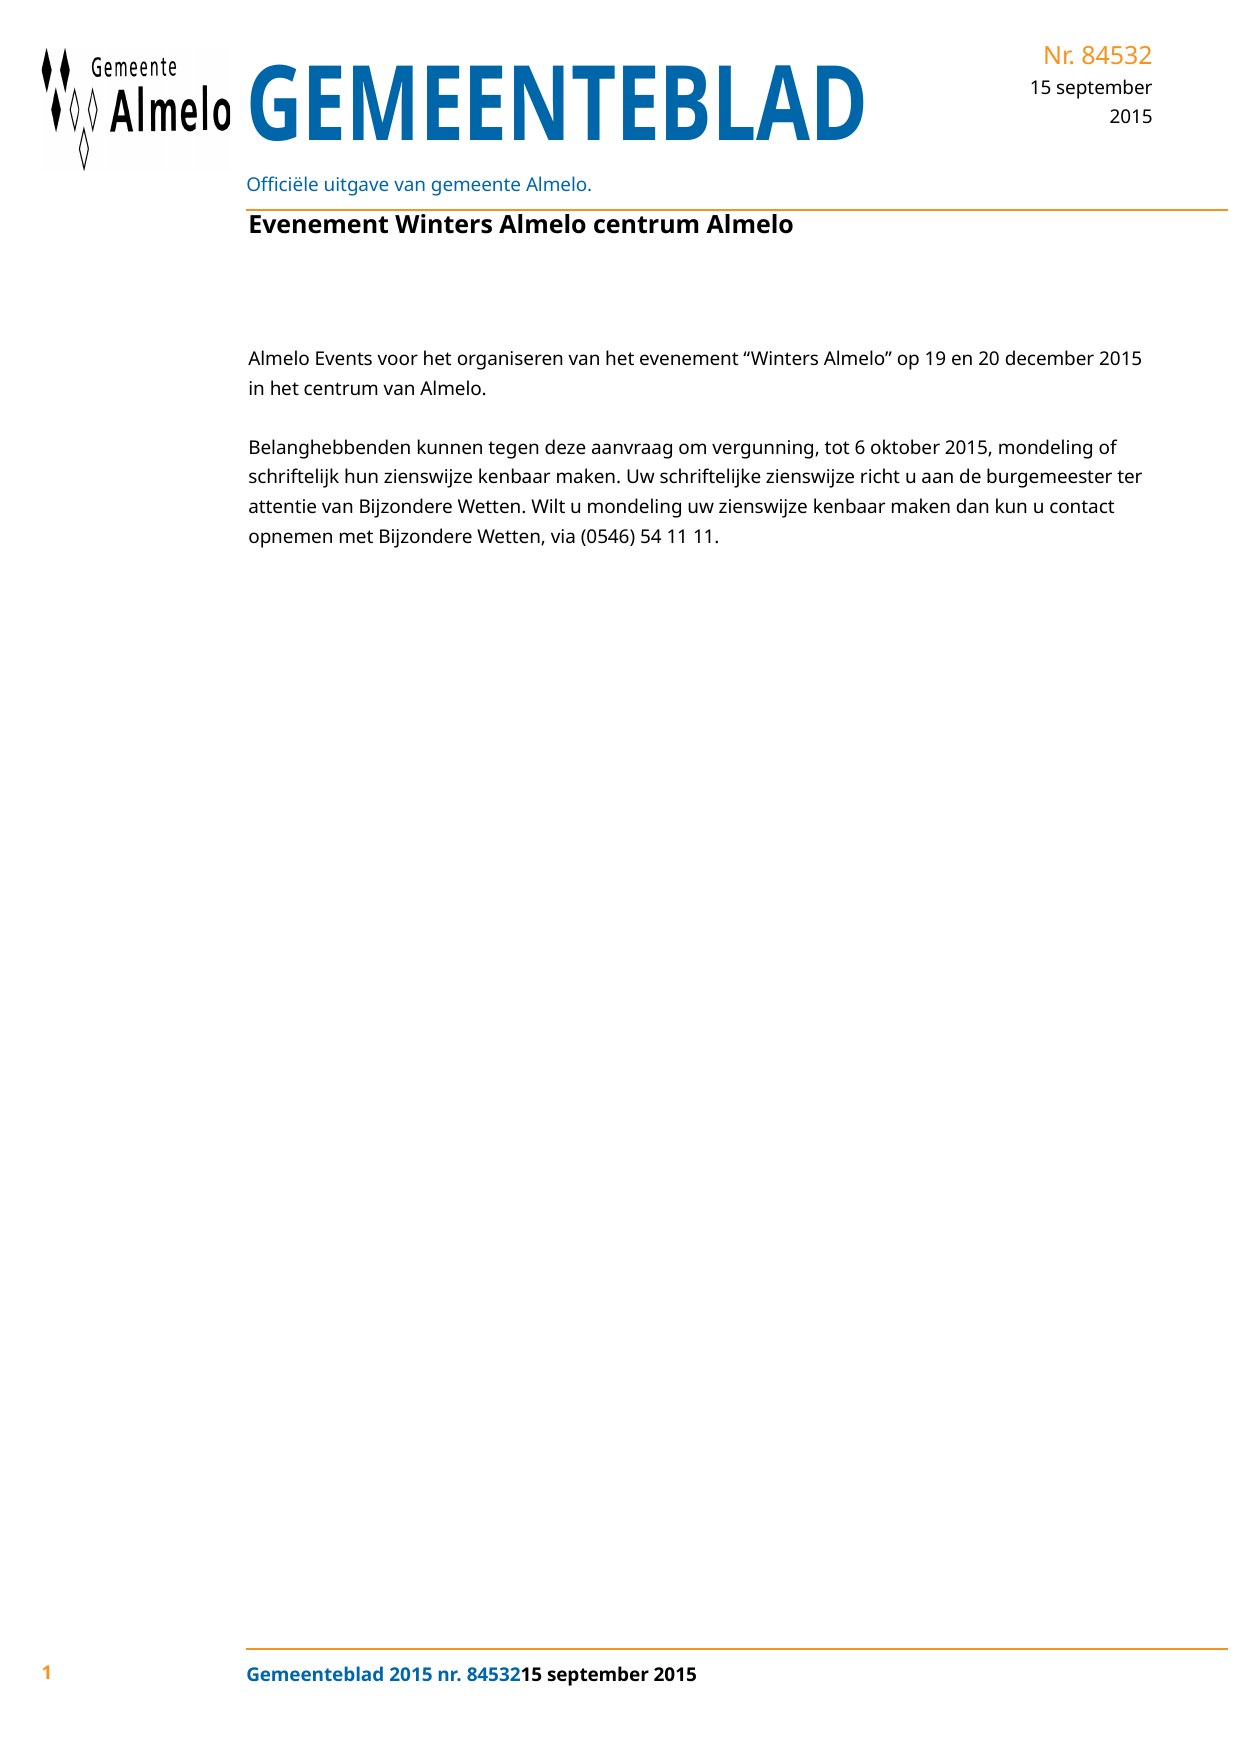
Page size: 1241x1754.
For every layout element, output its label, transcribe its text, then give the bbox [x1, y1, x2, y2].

text Almelo Events voor het organiseren van het evenement “Winters Almelo” op 19 en 20 december 2015 in het centrum van Almelo. [248, 345, 1152, 401]
picture [41, 47, 231, 172]
text Belanghebbenden kunnen tegen deze aanvraag om vergunning, tot 6 oktober 2015, mondeling of schriftelijk hun zienswijze kenbaar maken. Uw schriftelijke zienswijze richt u aan de burgemeester ter attentie van Bijzondere Wetten. Wilt u mondeling uw zienswijze kenbaar maken dan kun u contact opnemen met Bijzondere Wetten, via (0546) 54 11 11. [248, 434, 1152, 548]
text Evenement Winters Almelo centrum Almelo [248, 211, 1152, 241]
